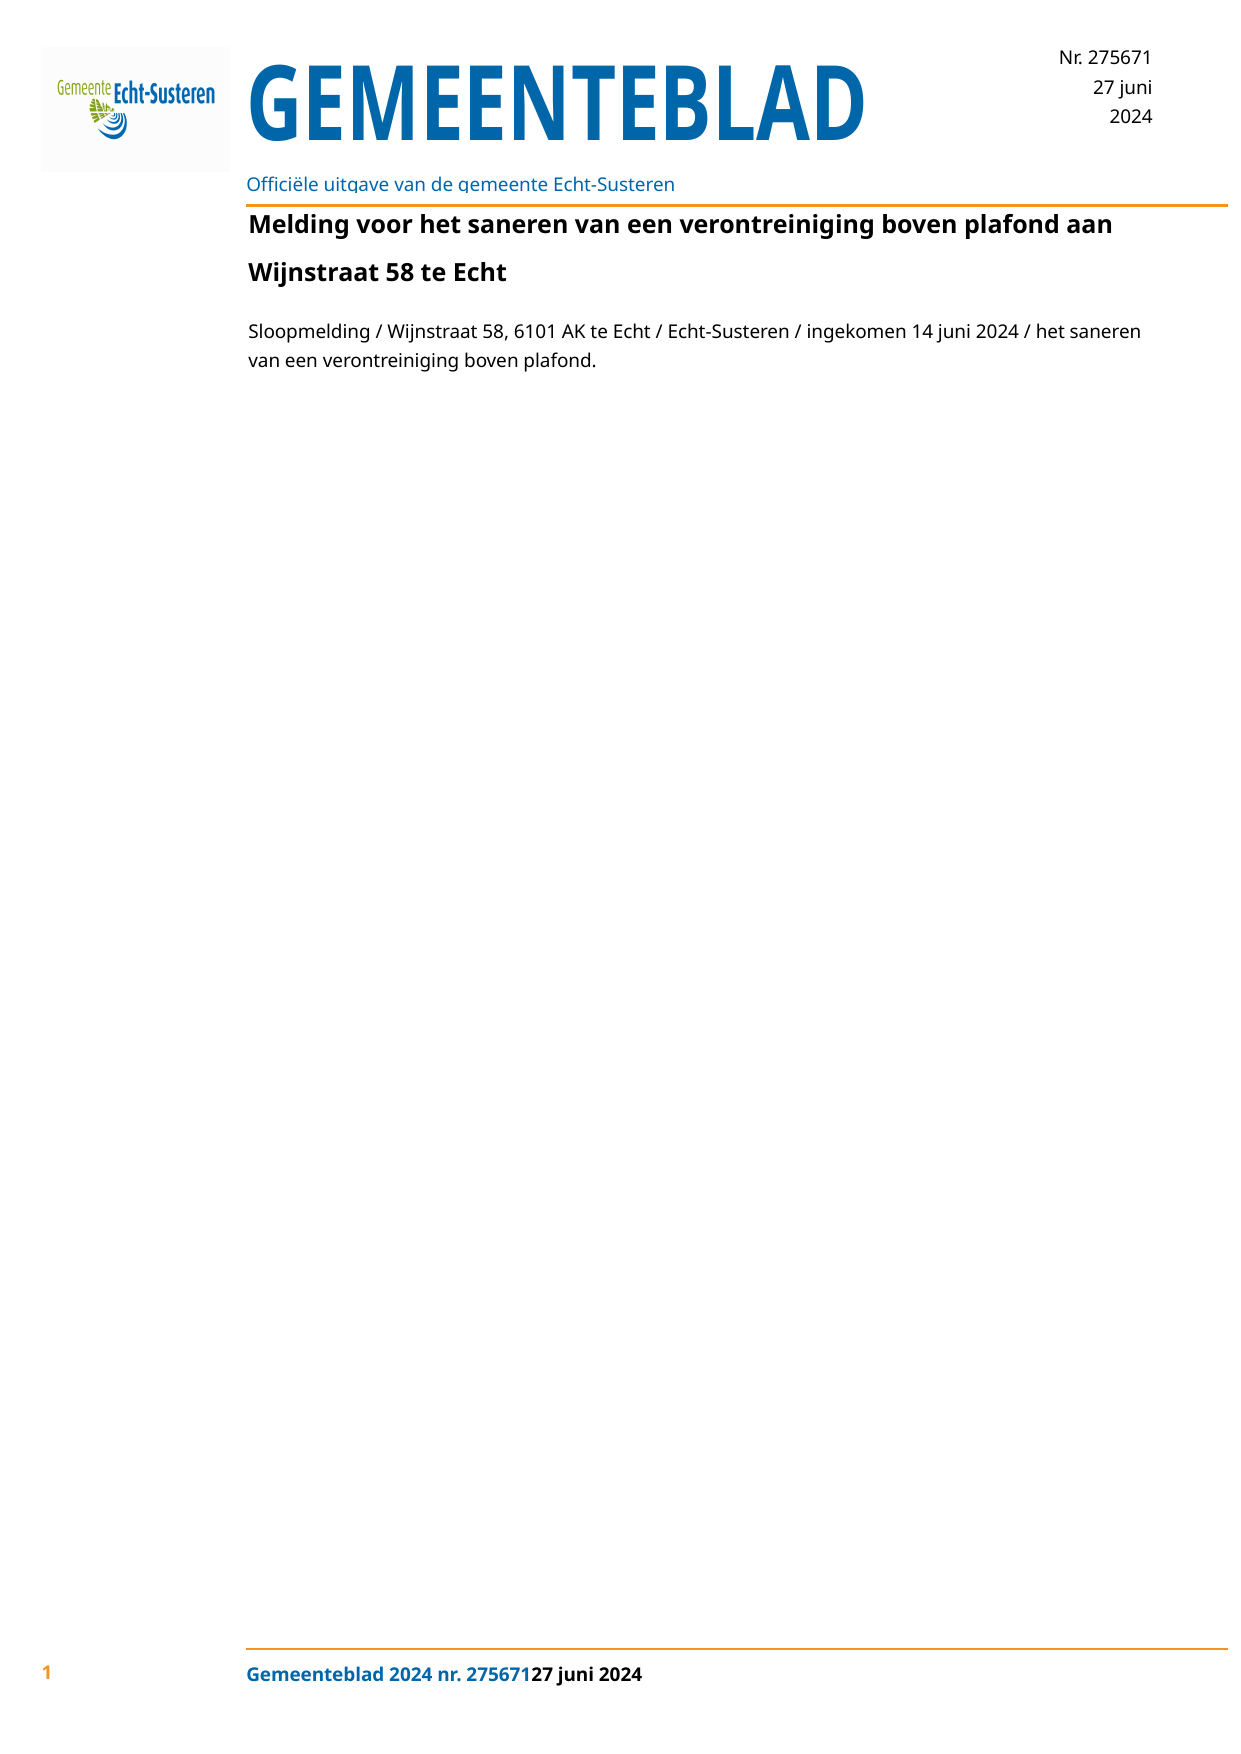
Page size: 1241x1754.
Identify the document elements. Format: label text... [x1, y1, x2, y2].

text Sloopmelding / Wijnstraat 58, 6101 AK te Echt / Echt-Susteren / ingekomen 14 juni 2024 / het saneren van een verontreiniging boven plafond. [248, 318, 1152, 373]
picture [41, 47, 231, 172]
text Melding voor het saneren van een verontreiniging boven plafond aan Wijnstraat 58 te Echt [248, 207, 1152, 288]
